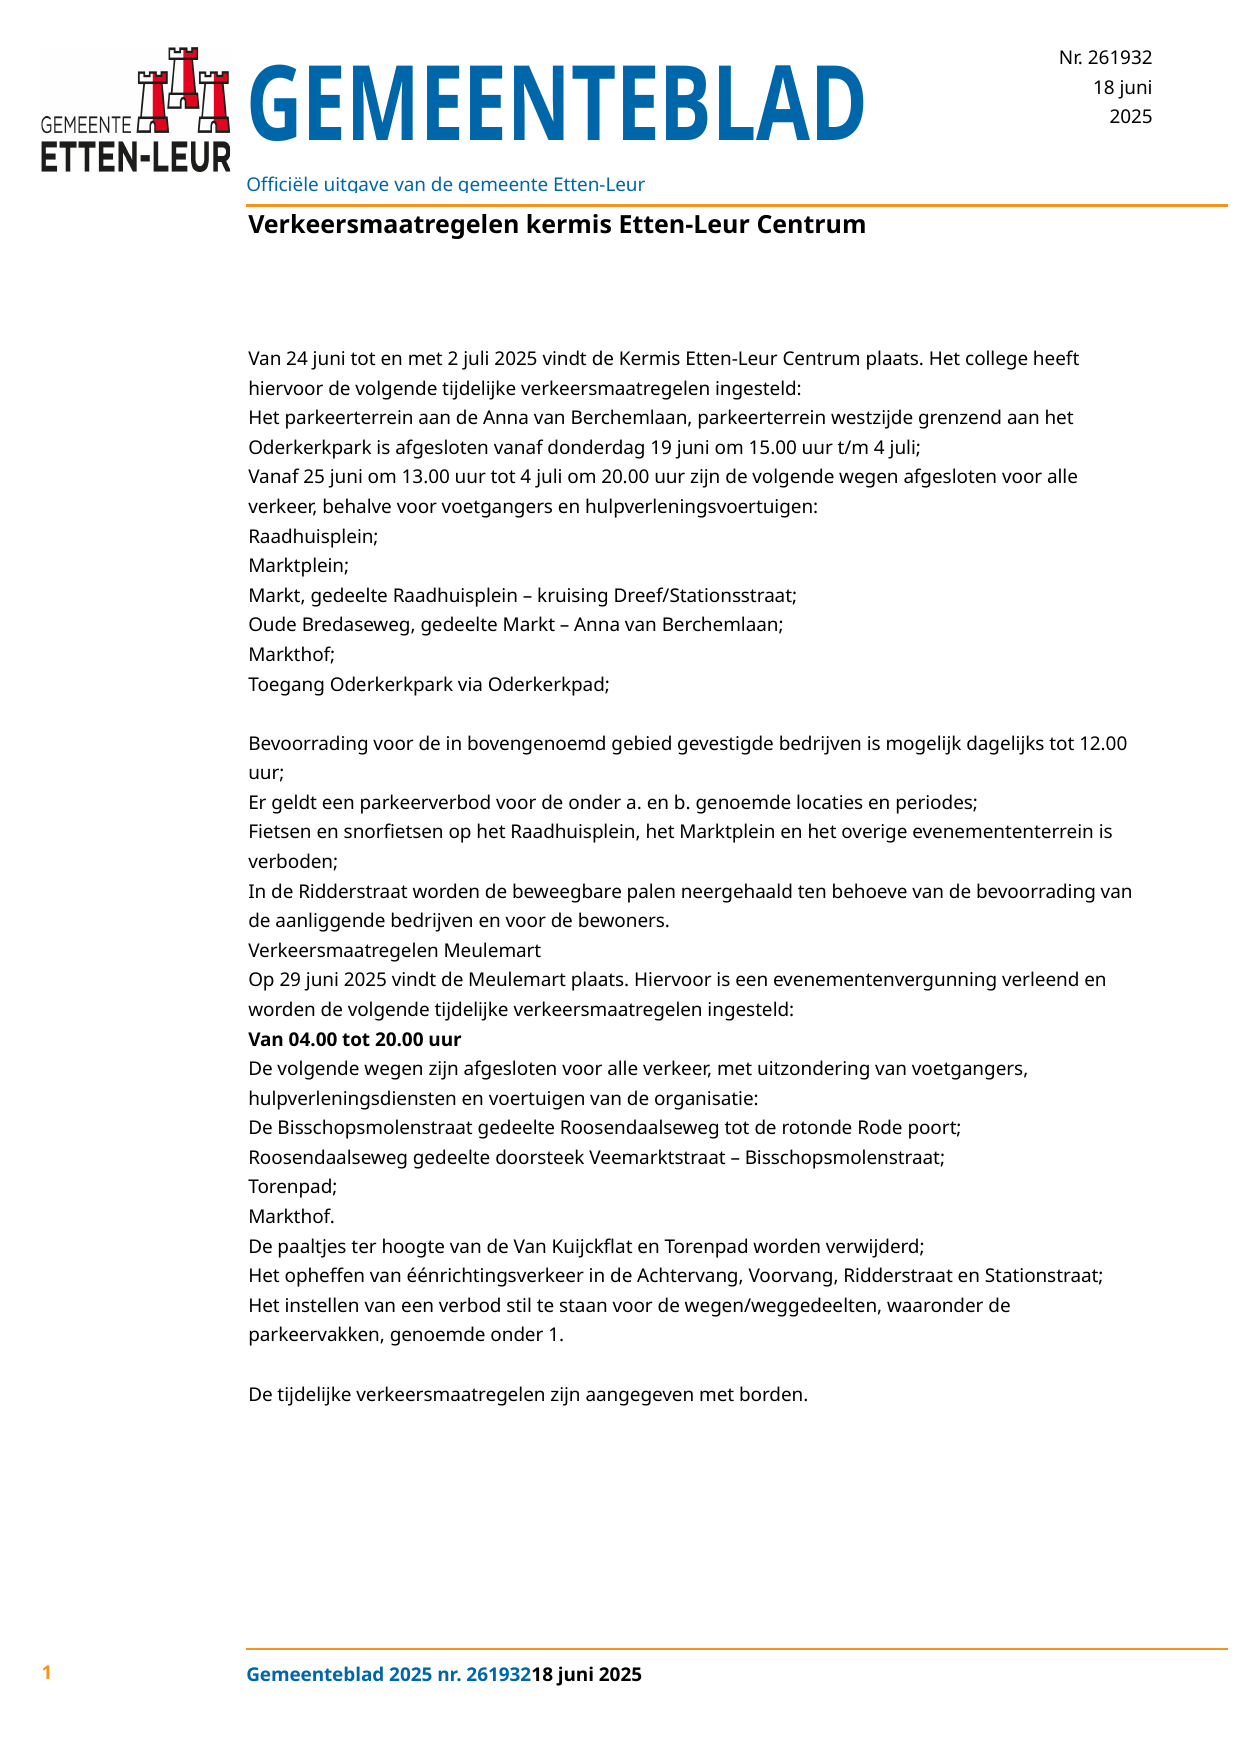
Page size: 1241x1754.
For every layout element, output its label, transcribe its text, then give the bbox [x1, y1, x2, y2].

text Het parkeerterrein aan de Anna van Berchemlaan, parkeerterrein westzijde grenzend aan het Oderkerkpark is afgesloten vanaf donderdag 19 juni om 15.00 uur t/m 4 juli; [248, 404, 1152, 460]
text Fietsen en snorfietsen op het Raadhuisplein, het Marktplein en het overige evenemententerrein is verboden; [248, 819, 1152, 874]
text Torenpad; [248, 1174, 1152, 1199]
text In de Ridderstraat worden de beweegbare palen neergehaald ten behoeve van de bevoorrading van de aanliggende bedrijven en voor de bewoners. [248, 878, 1152, 933]
text Van 24 juni tot en met 2 juli 2025 vindt de Kermis Etten-Leur Centrum plaats. Het college heeft hiervoor de volgende tijdelijke verkeersmaatregelen ingesteld: [248, 345, 1152, 401]
picture [41, 47, 231, 172]
text Toegang Oderkerkpark via Oderkerkpad; [248, 671, 1152, 696]
text Het opheffen van éénrichtingsverkeer in de Achtervang, Voorvang, Ridderstraat en Stationstraat; [248, 1262, 1152, 1288]
text Op 29 juni 2025 vindt de Meulemart plaats. Hiervoor is een evenementenvergunning verleend en worden de volgende tijdelijke verkeersmaatregelen ingesteld: [248, 967, 1152, 1022]
text De tijdelijke verkeersmaatregelen zijn aangegeven met borden. [248, 1381, 1152, 1406]
text Verkeersmaatregelen kermis Etten-Leur Centrum [248, 207, 1152, 241]
text Raadhuisplein; [248, 523, 1152, 548]
text Markt, gedeelte Raadhuisplein – kruising Dreef/Stationsstraat; [248, 582, 1152, 608]
text Vanaf 25 juni om 13.00 uur tot 4 juli om 20.00 uur zijn de volgende wegen afgesloten voor alle verkeer, behalve voor voetgangers en hulpverleningsvoertuigen: [248, 464, 1152, 519]
text Bevoorrading voor de in bovengenoemd gebied gevestigde bedrijven is mogelijk dagelijks tot 12.00 uur; [248, 730, 1152, 785]
text Markthof. [248, 1203, 1152, 1229]
text De volgende wegen zijn afgesloten voor alle verkeer, met uitzondering van voetgangers, hulpverleningsdiensten en voertuigen van de organisatie: [248, 1055, 1152, 1111]
text Markthof; [248, 641, 1152, 667]
text Verkeersmaatregelen Meulemart [248, 937, 1152, 963]
text Van 04.00 tot 20.00 uur [248, 1026, 1152, 1051]
text Marktplein; [248, 552, 1152, 578]
text Roosendaalseweg gedeelte doorsteek Veemarktstraat – Bisschopsmolenstraat; [248, 1144, 1152, 1170]
text Er geldt een parkeerverbod voor de onder a. en b. genoemde locaties en periodes; [248, 789, 1152, 815]
text De Bisschopsmolenstraat gedeelte Roosendaalseweg tot de rotonde Rode poort; [248, 1114, 1152, 1140]
text Het instellen van een verbod stil te staan voor de wegen/weggedeelten, waaronder de parkeervakken, genoemde onder 1. [248, 1292, 1152, 1347]
text De paaltjes ter hoogte van de Van Kuijckflat en Torenpad worden verwijderd; [248, 1233, 1152, 1258]
text Oude Bredaseweg, gedeelte Markt – Anna van Berchemlaan; [248, 612, 1152, 637]
